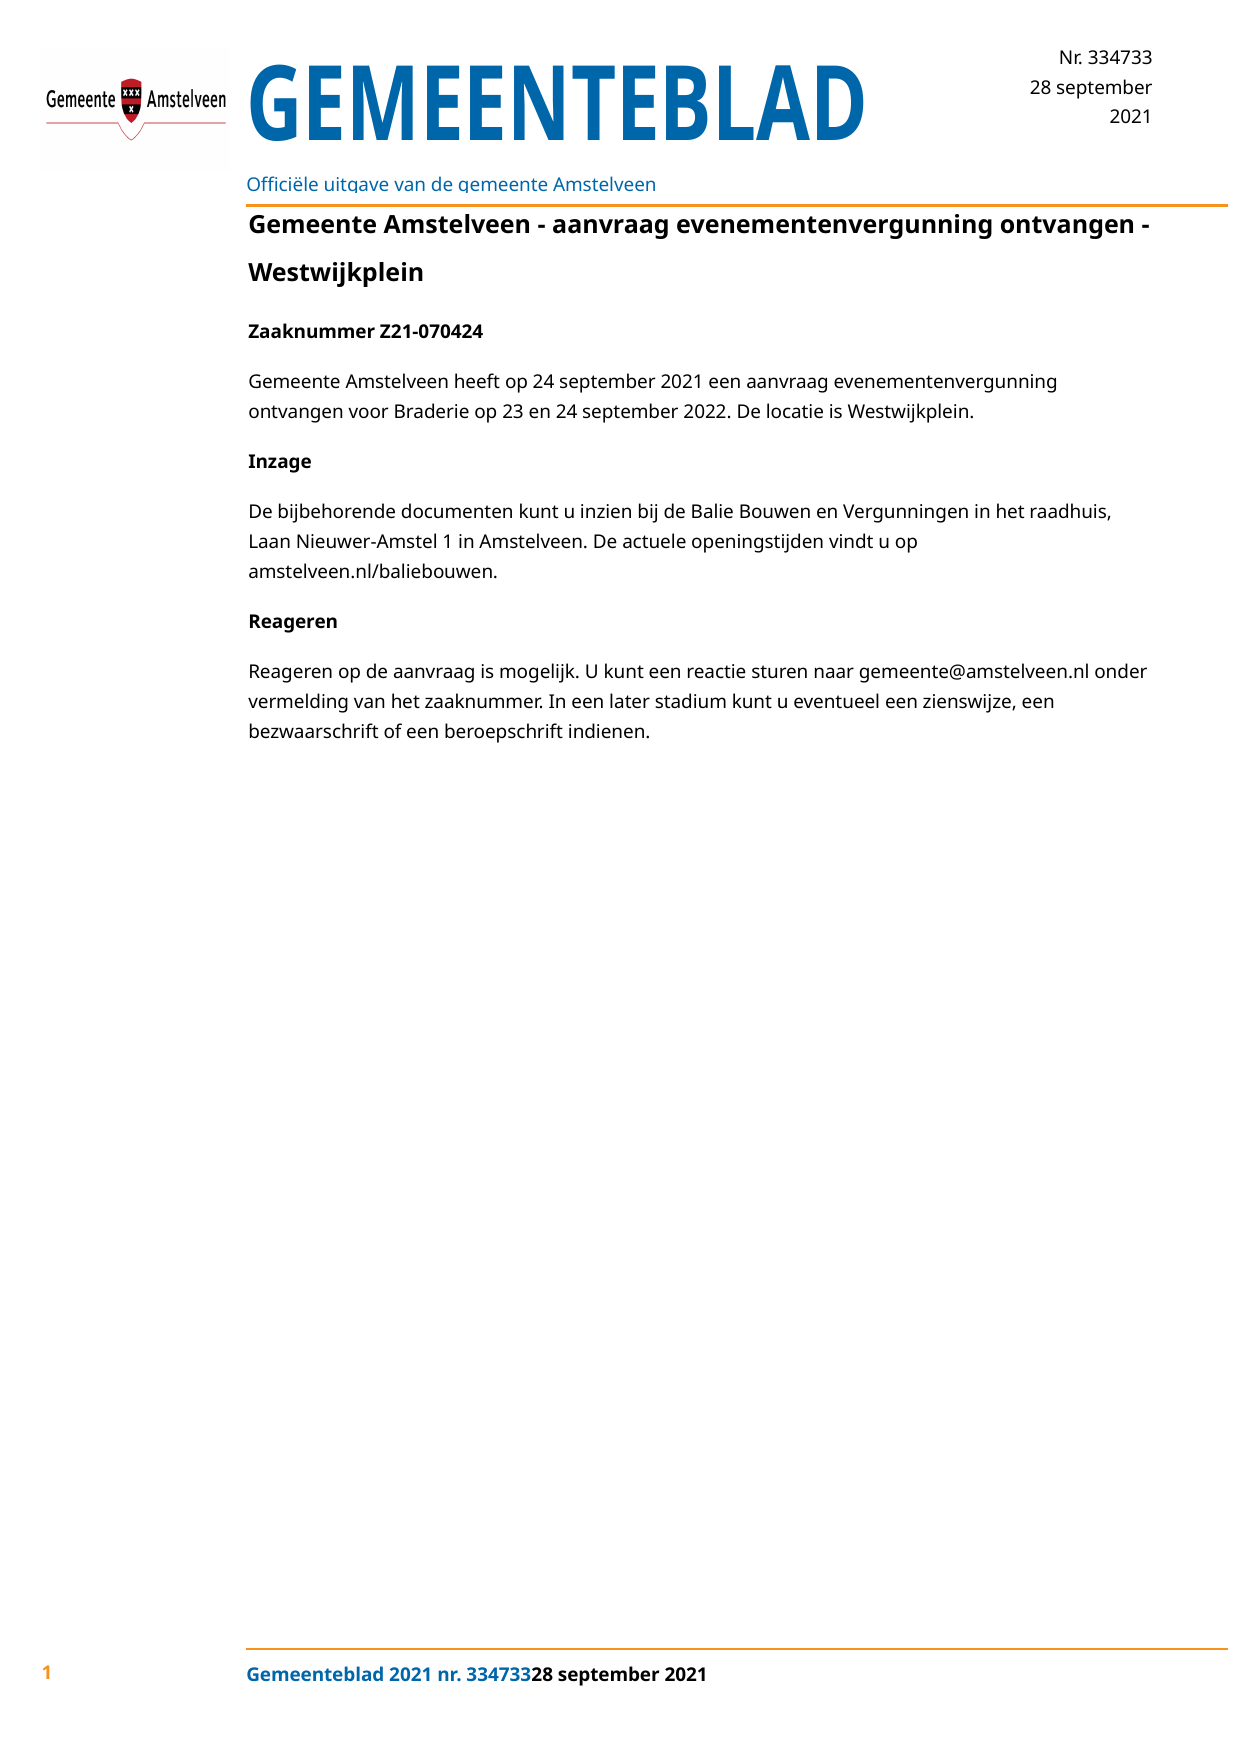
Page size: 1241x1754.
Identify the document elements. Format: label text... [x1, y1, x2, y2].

text Gemeente Amstelveen - aanvraag evenementenvergunning ontvangen - Westwijkplein [248, 207, 1152, 288]
text De bijbehorende documenten kunt u inzien bij de Balie Bouwen en Vergunningen in het raadhuis, Laan Nieuwer-Amstel 1 in Amstelveen. De actuele openingstijden vindt u op amstelveen.nl/baliebouwen. [248, 499, 1152, 584]
text Reageren [248, 608, 1152, 634]
picture [41, 47, 231, 172]
text Zaaknummer Z21-070424 [248, 318, 1152, 344]
text Reageren op de aanvraag is mogelijk. U kunt een reactie sturen naar gemeente@amstelveen.nl onder vermelding van het zaaknummer. In een later stadium kunt u eventueel een zienswijze, een bezwaarschrift of een beroepschrift indienen. [248, 659, 1152, 744]
text Gemeente Amstelveen heeft op 24 september 2021 een aanvraag evenementenvergunning ontvangen voor Braderie op 23 en 24 september 2022. De locatie is Westwijkplein. [248, 368, 1152, 424]
text Inzage [248, 448, 1152, 474]
